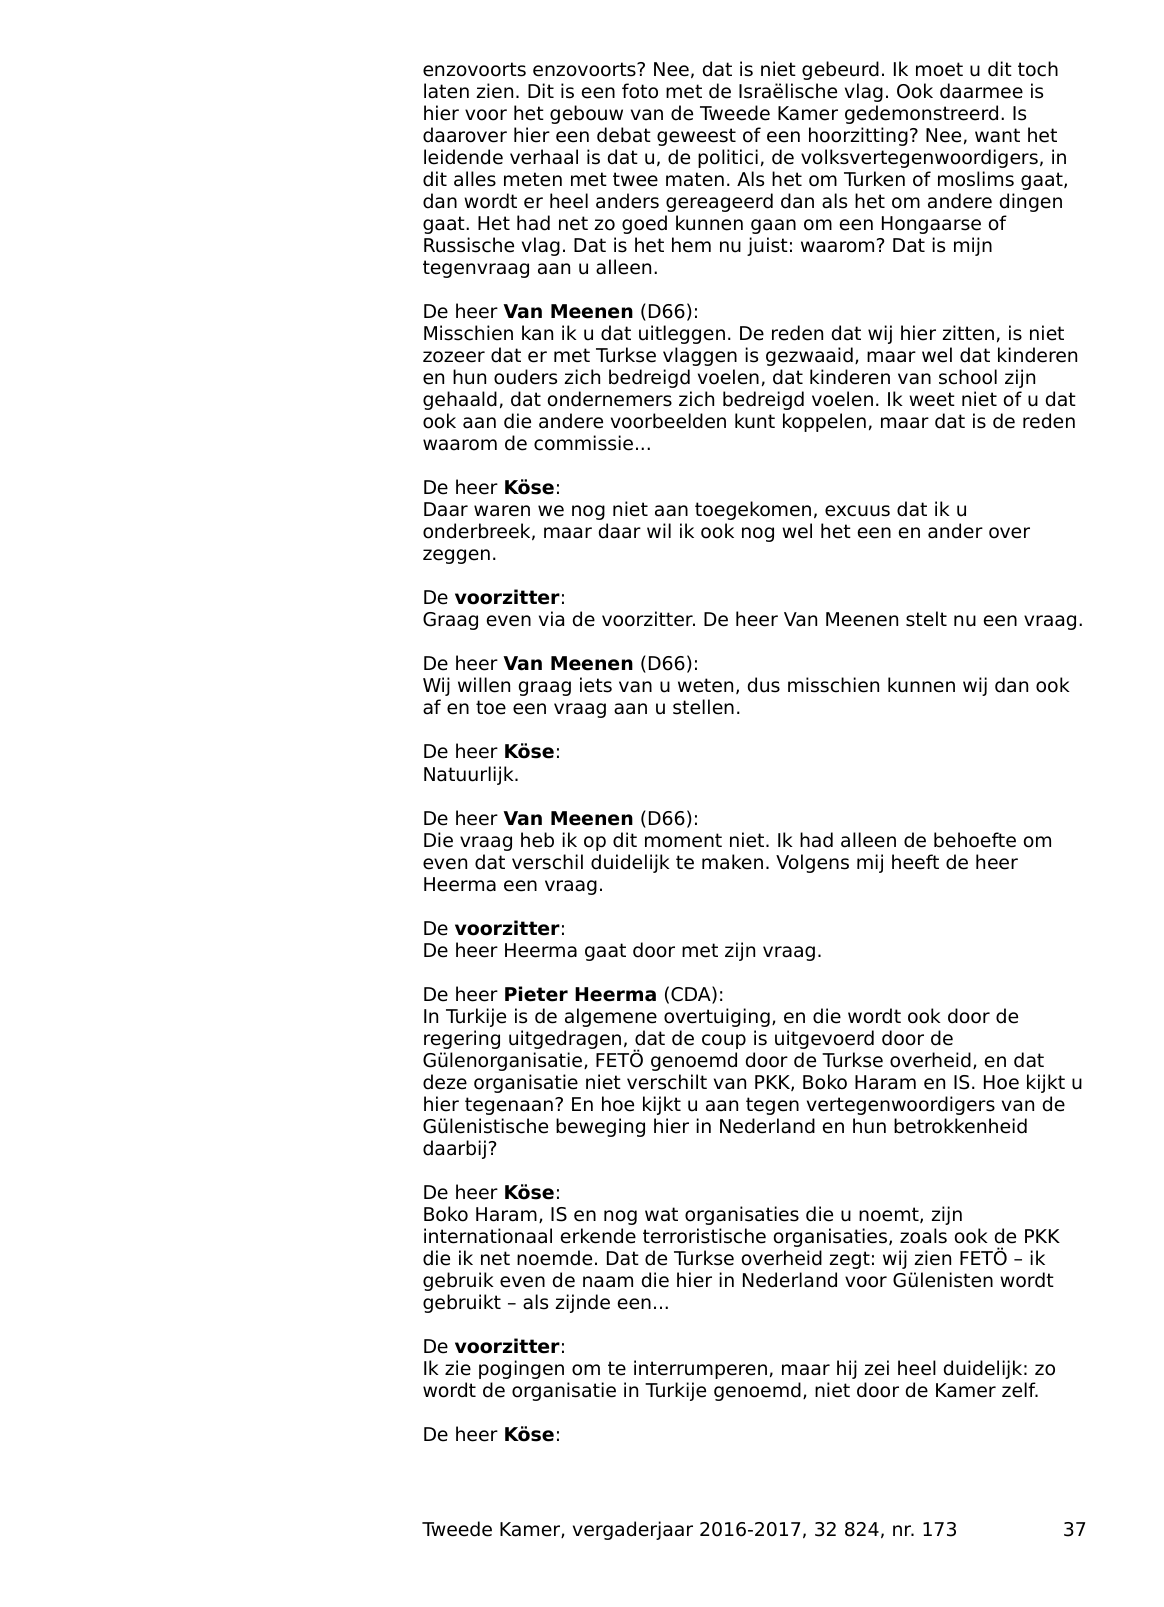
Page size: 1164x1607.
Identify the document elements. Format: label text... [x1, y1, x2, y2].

text De voorzitter: [422, 587, 1087, 609]
text Wij willen graag iets van u weten, dus misschien kunnen wij dan ook af en toe een vraag aan u stellen. [422, 675, 1087, 719]
text De heer Heerma gaat door met zijn vraag. [422, 940, 1087, 962]
text De heer Van Meenen (D66): [422, 653, 1087, 675]
text Die vraag heb ik op dit moment niet. Ik had alleen de behoefte om even dat verschil duidelijk te maken. Volgens mij heeft de heer Heerma een vraag. [422, 829, 1087, 896]
text Misschien kan ik u dat uitleggen. De reden dat wij hier zitten, is niet zozeer dat er met Turkse vlaggen is gezwaaid, maar wel dat kinderen en hun ouders zich bedreigd voelen, dat kinderen van school zijn gehaald, dat ondernemers zich bedreigd voelen. Ik weet niet of u dat ook aan die andere voorbeelden kunt koppelen, maar dat is de reden waarom de commissie... [422, 323, 1087, 455]
text De heer Köse: [422, 741, 1087, 763]
text Ik zie pogingen om te interrumperen, maar hij zei heel duidelijk: zo wordt de organisatie in Turkije genoemd, niet door de Kamer zelf. [422, 1358, 1087, 1402]
text In Turkije is de algemene overtuiging, en die wordt ook door de regering uitgedragen, dat de coup is uitgevoerd door de Gülenorganisatie, FETÖ genoemd door de Turkse overheid, en dat deze organisatie niet verschilt van PKK, Boko Haram en IS. Hoe kijkt u hier tegenaan? En hoe kijkt u aan tegen vertegenwoordigers van de Gülenistische beweging hier in Nederland en hun betrokkenheid daarbij? [422, 1006, 1087, 1160]
text De heer Köse: [422, 1182, 1087, 1204]
text De heer Köse: [422, 477, 1087, 499]
text Natuurlijk. [422, 763, 1087, 785]
text De heer Köse: [422, 1424, 1087, 1446]
text De heer Van Meenen (D66): [422, 808, 1087, 829]
text Boko Haram, IS en nog wat organisaties die u noemt, zijn internationaal erkende terroristische organisaties, zoals ook de PKK die ik net noemde. Dat de Turkse overheid zegt: wij zien FETÖ – ik gebruik even de naam die hier in Nederland voor Gülenisten wordt gebruikt – als zijnde een... [422, 1204, 1087, 1314]
text De heer Pieter Heerma (CDA): [422, 984, 1087, 1006]
text Daar waren we nog niet aan toegekomen, excuus dat ik u onderbreek, maar daar wil ik ook nog wel het een en ander over zeggen. [422, 499, 1087, 565]
text Graag even via de voorzitter. De heer Van Meenen stelt nu een vraag. [422, 609, 1087, 631]
text De voorzitter: [422, 918, 1087, 940]
text De heer Van Meenen (D66): [422, 301, 1087, 323]
text De voorzitter: [422, 1336, 1087, 1358]
text enzovoorts enzovoorts? Nee, dat is niet gebeurd. Ik moet u dit toch laten zien. Dit is een foto met de Israëlische vlag. Ook daarmee is hier voor het gebouw van de Tweede Kamer gedemonstreerd. Is daarover hier een debat geweest of een hoorzitting? Nee, want het leidende verhaal is dat u, de politici, de volksvertegenwoordigers, in dit alles meten met twee maten. Als het om Turken of moslims gaat, dan wordt er heel anders gereageerd dan als het om andere dingen gaat. Het had net zo goed kunnen gaan om een Hongaarse of Russische vlag. Dat is het hem nu juist: waarom? Dat is mijn tegenvraag aan u alleen. [422, 59, 1087, 279]
